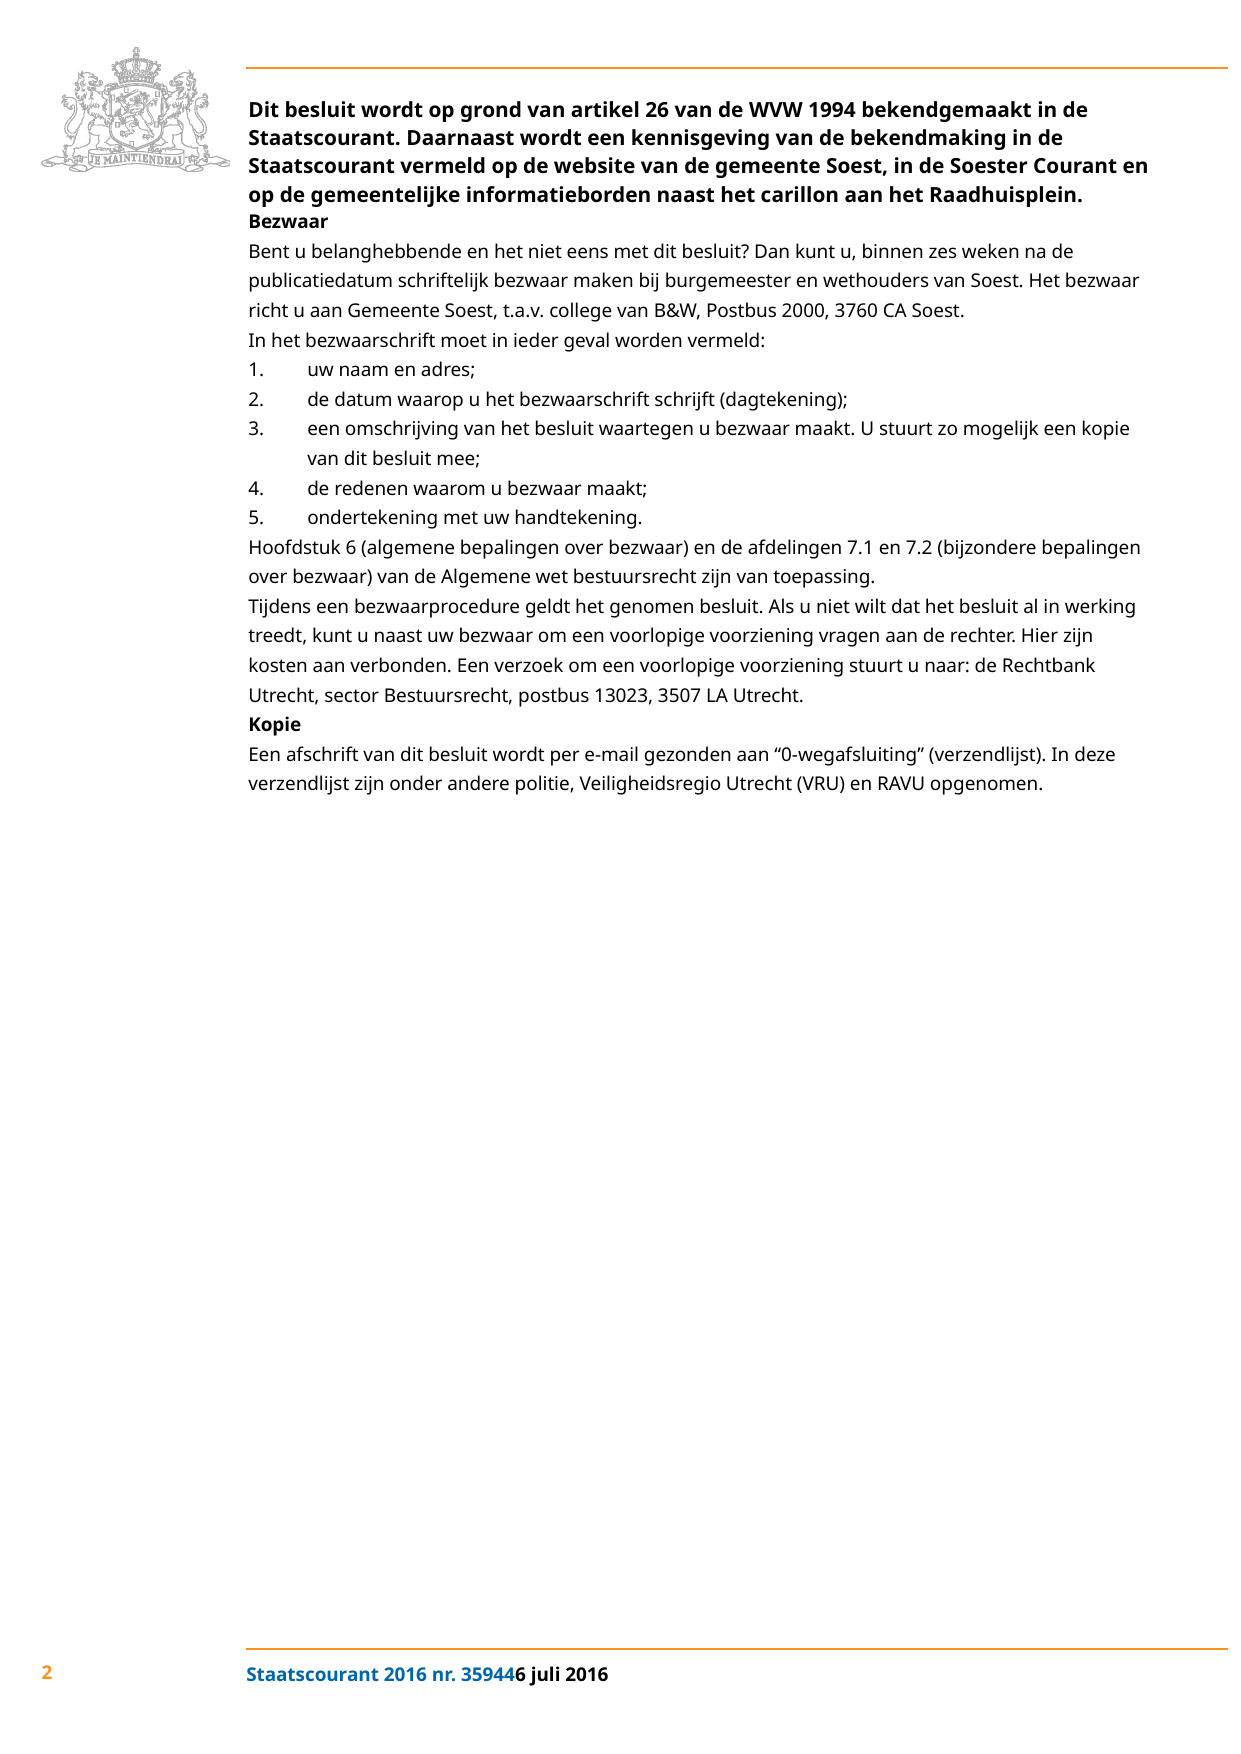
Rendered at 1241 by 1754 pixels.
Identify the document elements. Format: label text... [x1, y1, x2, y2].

text Kopie [248, 711, 1152, 737]
list de datum waarop u het bezwaarschrift schrijft (dagtekening); [248, 386, 1152, 412]
list uw naam en adres; [248, 356, 1152, 382]
text In het bezwaarschrift moet in ieder geval worden vermeld: [248, 327, 1152, 353]
text Dit besluit wordt op grond van artikel 26 van de WVW 1994 bekendgemaakt in de Staatscourant. Daarnaast wordt een kennisgeving van de bekendmaking in de Staatscourant vermeld op de website van de gemeente Soest, in de Soester Courant en op de gemeentelijke informatieborden naast het carillon aan het Raadhuisplein. [248, 95, 1152, 208]
picture [41, 47, 231, 172]
text Een afschrift van dit besluit wordt per e-mail gezonden aan “0-wegafsluiting” (verzendlijst). In deze verzendlijst zijn onder andere politie, Veiligheidsregio Utrecht (VRU) en RAVU opgenomen. [248, 741, 1152, 796]
list een omschrijving van het besluit waartegen u bezwaar maakt. U stuurt zo mogelijk een kopie van dit besluit mee; [248, 416, 1152, 471]
text Bezwaar [248, 208, 1152, 234]
list de redenen waarom u bezwaar maakt; [248, 475, 1152, 501]
text Bent u belanghebbende en het niet eens met dit besluit? Dan kunt u, binnen zes weken na de publicatiedatum schriftelijk bezwaar maken bij burgemeester en wethouders van Soest. Het bezwaar richt u aan Gemeente Soest, t.a.v. college van B&W, Postbus 2000, 3760 CA Soest. [248, 238, 1152, 323]
text Tijdens een bezwaarprocedure geldt het genomen besluit. Als u niet wilt dat het besluit al in werking treedt, kunt u naast uw bezwaar om een voorlopige voorziening vragen aan de rechter. Hier zijn kosten aan verbonden. Een verzoek om een voorlopige voorziening stuurt u naar: de Rechtbank Utrecht, sector Bestuursrecht, postbus 13023, 3507 LA Utrecht. [248, 593, 1152, 708]
text Hoofdstuk 6 (algemene bepalingen over bezwaar) en de afdelingen 7.1 en 7.2 (bijzondere bepalingen over bezwaar) van de Algemene wet bestuursrecht zijn van toepassing. [248, 534, 1152, 589]
list ondertekening met uw handtekening. [248, 504, 1152, 530]
